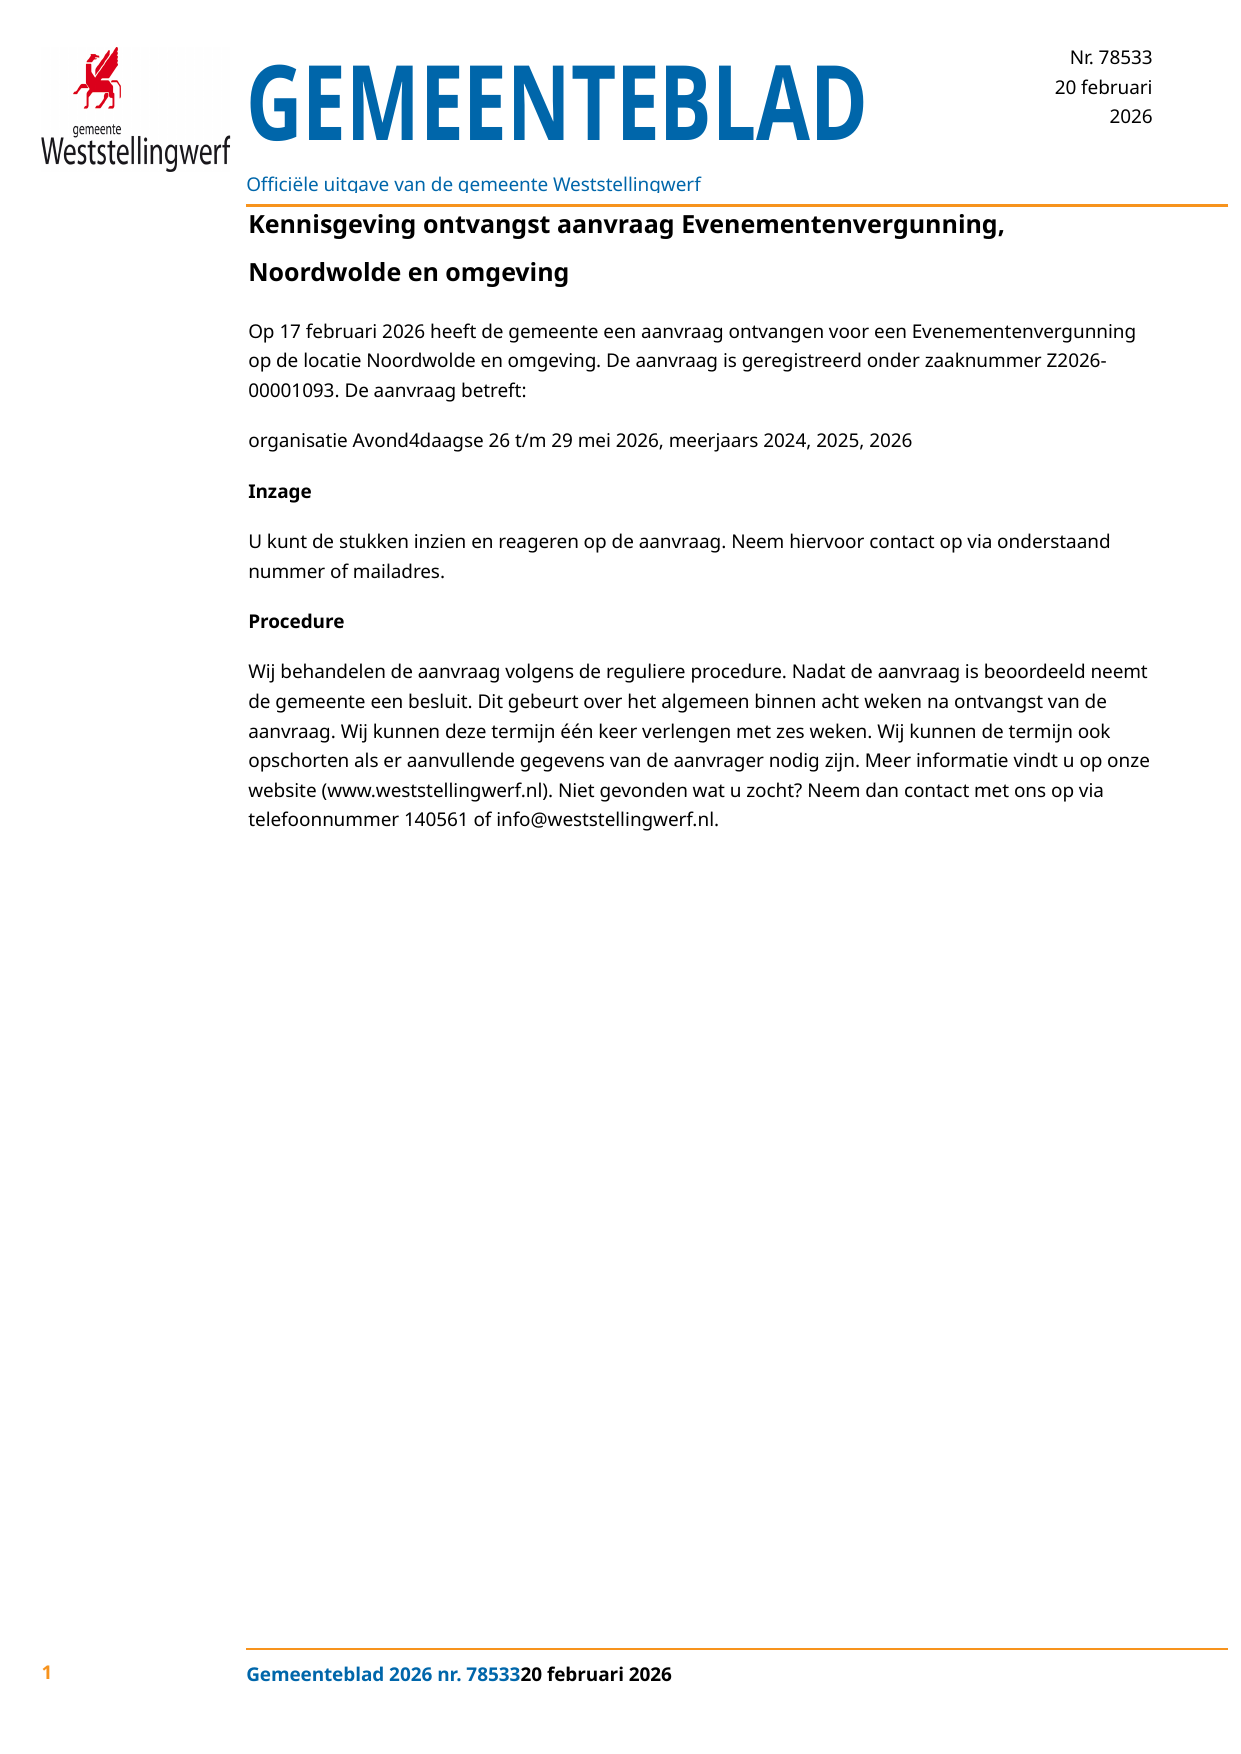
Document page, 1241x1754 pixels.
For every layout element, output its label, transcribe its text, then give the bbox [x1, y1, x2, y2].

text Inzage [248, 478, 1152, 504]
text Kennisgeving ontvangst aanvraag Evenementenvergunning, Noordwolde en omgeving [248, 207, 1152, 288]
text U kunt de stukken inzien en reageren op de aanvraag. Neem hiervoor contact op via onderstaand nummer of mailadres. [248, 528, 1152, 584]
text Procedure [248, 608, 1152, 634]
text organisatie Avond4daagse 26 t/m 29 mei 2026, meerjaars 2024, 2025, 2026 [248, 427, 1152, 453]
text Op 17 februari 2026 heeft de gemeente een aanvraag ontvangen voor een Evenementenvergunning op de locatie Noordwolde en omgeving. De aanvraag is geregistreerd onder zaaknummer Z2026-00001093. De aanvraag betreft: [248, 318, 1152, 403]
text Wij behandelen de aanvraag volgens de reguliere procedure. Nadat de aanvraag is beoordeeld neemt de gemeente een besluit. Dit gebeurt over het algemeen binnen acht weken na ontvangst van de aanvraag. Wij kunnen deze termijn één keer verlengen met zes weken. Wij kunnen de termijn ook opschorten als er aanvullende gegevens van de aanvrager nodig zijn. Meer informatie vindt u op onze website (www.weststellingwerf.nl). Niet gevonden wat u zocht? Neem dan contact met ons op via telefoonnummer 140561 of info@weststellingwerf.nl. [248, 659, 1152, 832]
picture [41, 47, 231, 172]
